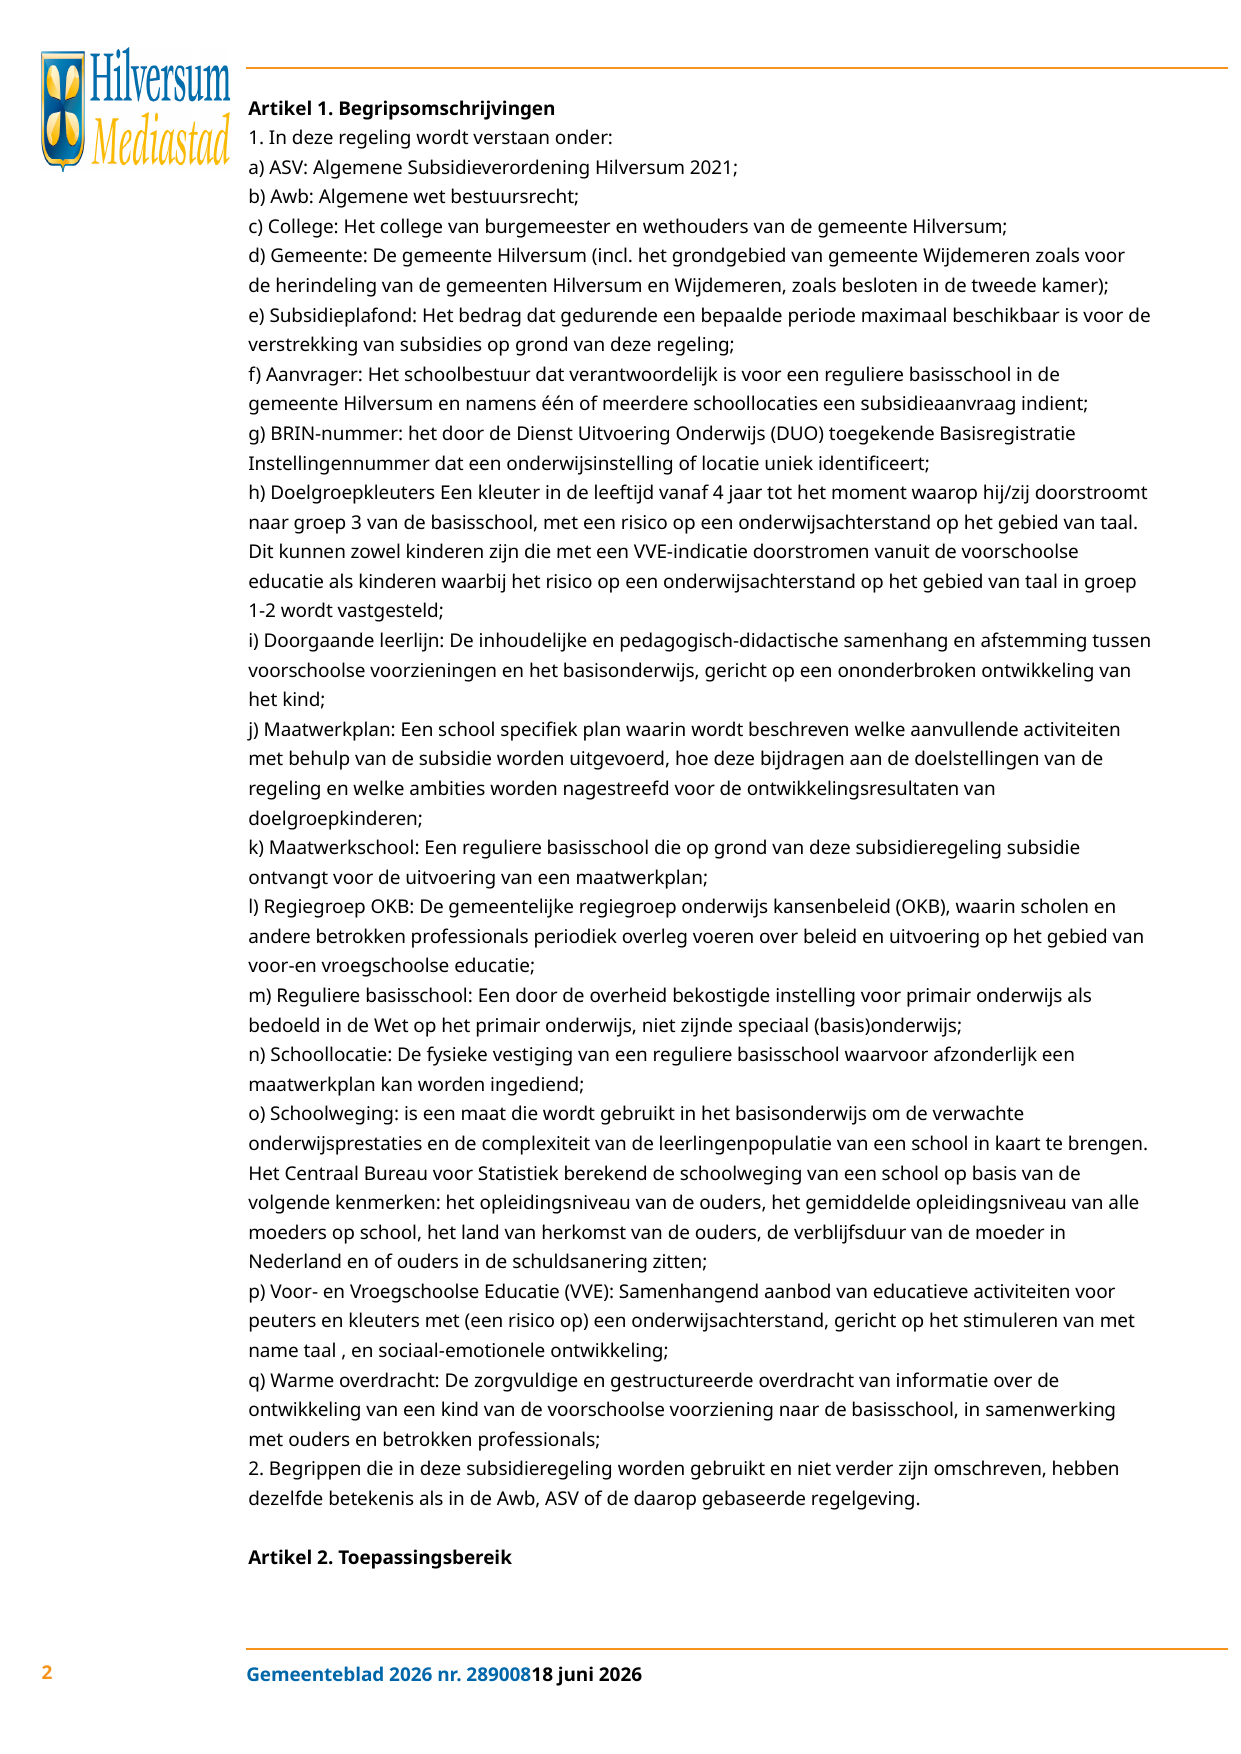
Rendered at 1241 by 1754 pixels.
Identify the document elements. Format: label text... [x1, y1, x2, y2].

picture [41, 47, 231, 172]
text a) ASV: Algemene Subsidieverordening Hilversum 2021; [248, 154, 1152, 180]
text f) Aanvrager: Het schoolbestuur dat verantwoordelijk is voor een reguliere basisschool in de gemeente Hilversum en namens één of meerdere schoollocaties een subsidieaanvraag indient; [248, 361, 1152, 416]
text Artikel 2. Toepassingsbereik [248, 1544, 1152, 1570]
text n) Schoollocatie: De fysieke vestiging van een reguliere basisschool waarvoor afzonderlijk een maatwerkplan kan worden ingediend; [248, 1041, 1152, 1097]
text j) Maatwerkplan: Een school specifiek plan waarin wordt beschreven welke aanvullende activiteiten met behulp van de subsidie worden uitgevoerd, hoe deze bijdragen aan de doelstellingen van de regeling en welke ambities worden nagestreefd voor de ontwikkelingsresultaten van doelgroepkinderen; [248, 716, 1152, 831]
text p) Voor- en Vroegschoolse Educatie (VVE): Samenhangend aanbod van educatieve activiteiten voor peuters en kleuters met (een risico op) een onderwijsachterstand, gericht op het stimuleren van met name taal , en sociaal‑emotionele ontwikkeling; [248, 1278, 1152, 1363]
text d) Gemeente: De gemeente Hilversum (incl. het grondgebied van gemeente Wijdemeren zoals voor de herindeling van de gemeenten Hilversum en Wijdemeren, zoals besloten in de tweede kamer); [248, 243, 1152, 298]
text g) BRIN-nummer: het door de Dienst Uitvoering Onderwijs (DUO) toegekende Basisregistratie Instellingennummer dat een onderwijsinstelling of locatie uniek identificeert; [248, 420, 1152, 476]
text b) Awb: Algemene wet bestuursrecht; [248, 183, 1152, 209]
text e) Subsidieplafond: Het bedrag dat gedurende een bepaalde periode maximaal beschikbaar is voor de verstrekking van subsidies op grond van deze regeling; [248, 302, 1152, 357]
text m) Reguliere basisschool: Een door de overheid bekostigde instelling voor primair onderwijs als bedoeld in de Wet op het primair onderwijs, niet zijnde speciaal (basis)onderwijs; [248, 982, 1152, 1038]
text 2. Begrippen die in deze subsidieregeling worden gebruikt en niet verder zijn omschreven, hebben dezelfde betekenis als in de Awb, ASV of de daarop gebaseerde regelgeving. [248, 1456, 1152, 1511]
text c) College: Het college van burgemeester en wethouders van de gemeente Hilversum; [248, 213, 1152, 239]
text h) Doelgroepkleuters Een kleuter in de leeftijd vanaf 4 jaar tot het moment waarop hij/zij doorstroomt naar groep 3 van de basisschool, met een risico op een onderwijsachterstand op het gebied van taal. Dit kunnen zowel kinderen zijn die met een VVE-indicatie doorstromen vanuit de voorschoolse educatie als kinderen waarbij het risico op een onderwijsachterstand op het gebied van taal in groep 1-2 wordt vastgesteld; [248, 479, 1152, 623]
text q) Warme overdracht: De zorgvuldige en gestructureerde overdracht van informatie over de ontwikkeling van een kind van de voorschoolse voorziening naar de basisschool, in samenwerking met ouders en betrokken professionals; [248, 1367, 1152, 1452]
text o) Schoolweging: is een maat die wordt gebruikt in het basisonderwijs om de verwachte onderwijsprestaties en de complexiteit van de leerlingenpopulatie van een school in kaart te brengen. Het Centraal Bureau voor Statistiek berekend de schoolweging van een school op basis van de volgende kenmerken: het opleidingsniveau van de ouders, het gemiddelde opleidingsniveau van alle moeders op school, het land van herkomst van de ouders, de verblijfsduur van de moeder in Nederland en of ouders in de schuldsanering zitten; [248, 1101, 1152, 1274]
text 1. In deze regeling wordt verstaan onder: [248, 124, 1152, 150]
text i) Doorgaande leerlijn: De inhoudelijke en pedagogisch-didactische samenhang en afstemming tussen voorschoolse voorzieningen en het basisonderwijs, gericht op een ononderbroken ontwikkeling van het kind; [248, 627, 1152, 712]
text k) Maatwerkschool: Een reguliere basisschool die op grond van deze subsidieregeling subsidie ontvangt voor de uitvoering van een maatwerkplan; [248, 834, 1152, 890]
text l) Regiegroep OKB: De gemeentelijke regiegroep onderwijs kansenbeleid (OKB), waarin scholen en andere betrokken professionals periodiek overleg voeren over beleid en uitvoering op het gebied van voor-en vroegschoolse educatie; [248, 893, 1152, 978]
text Artikel 1. Begripsomschrijvingen [248, 95, 1152, 121]
